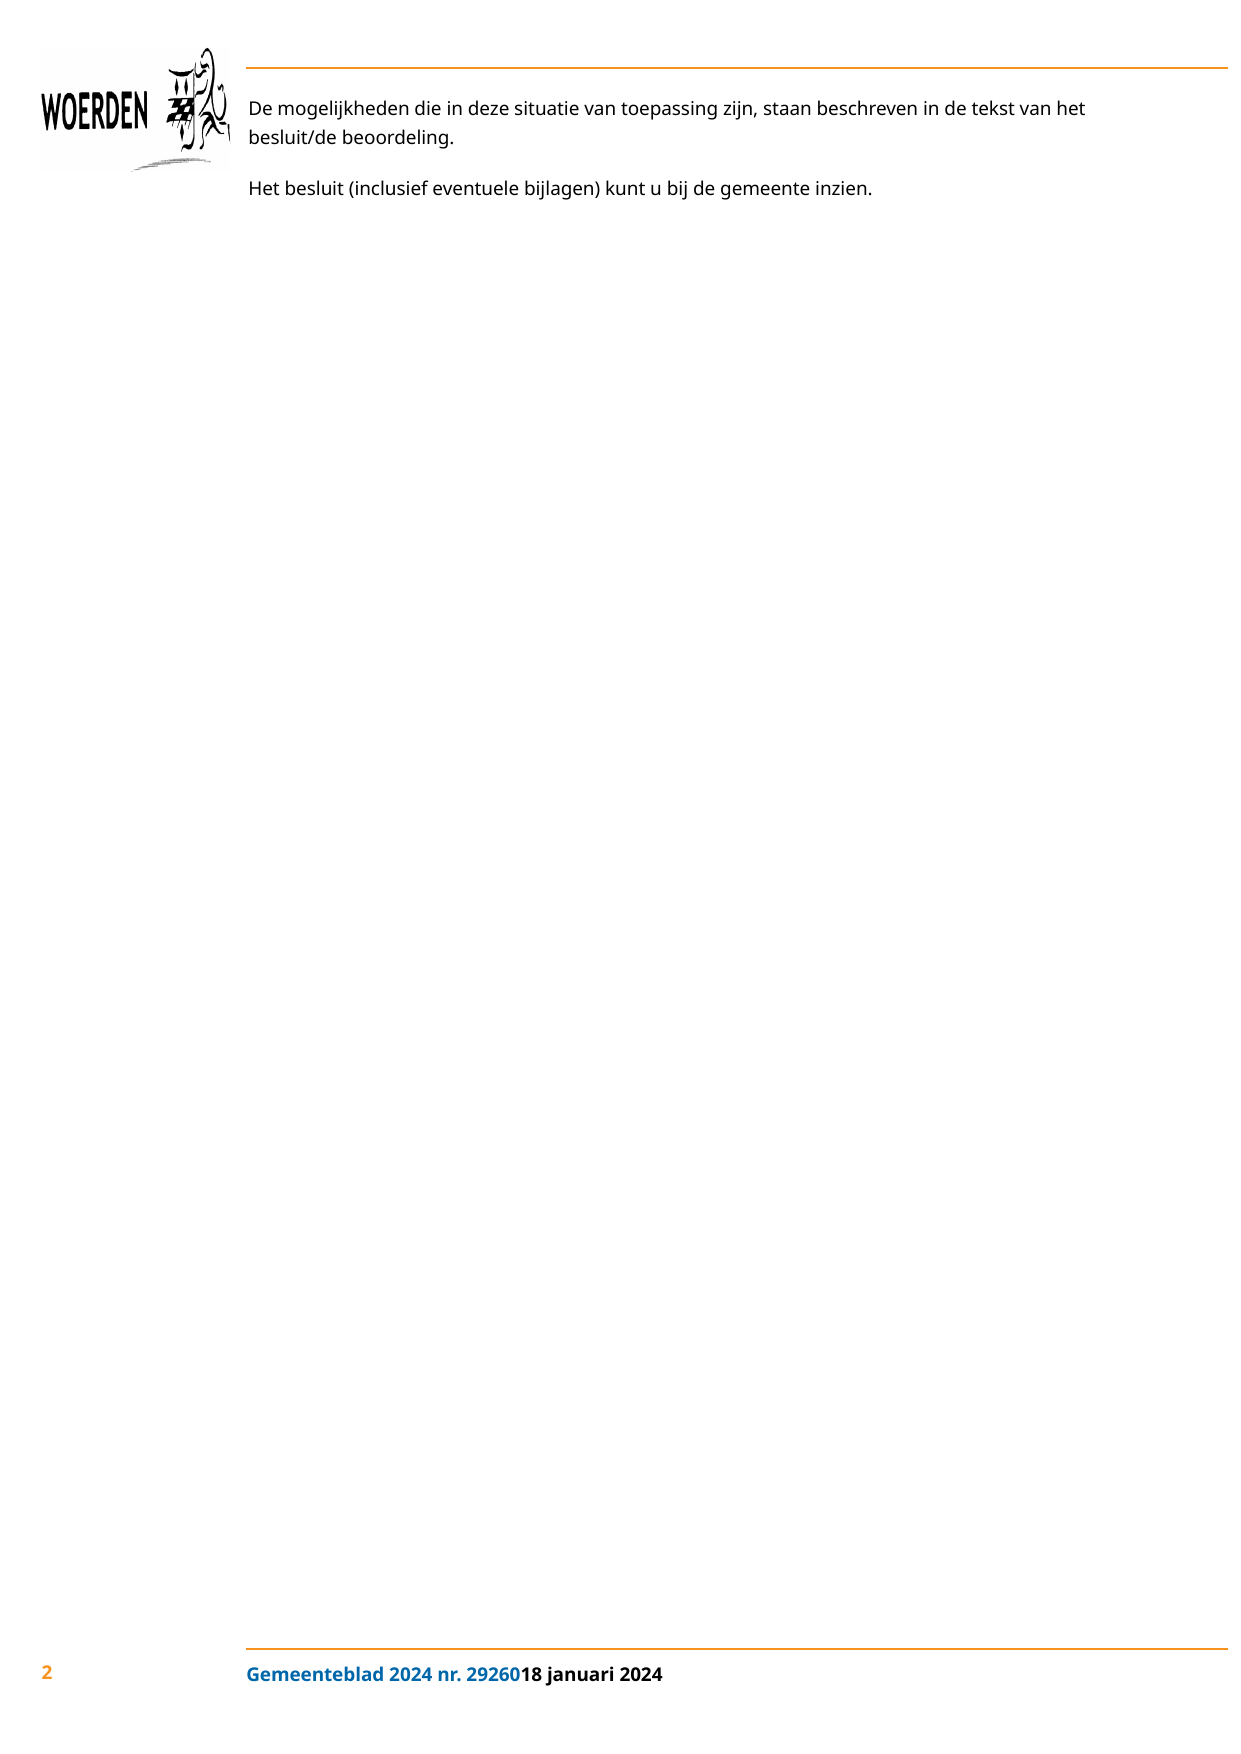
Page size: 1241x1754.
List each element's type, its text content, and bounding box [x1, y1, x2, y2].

picture [41, 47, 231, 172]
text Het besluit (inclusief eventuele bijlagen) kunt u bij de gemeente inzien. [248, 175, 1152, 201]
text De mogelijkheden die in deze situatie van toepassing zijn, staan beschreven in de tekst van het besluit/de beoordeling. [248, 95, 1152, 150]
